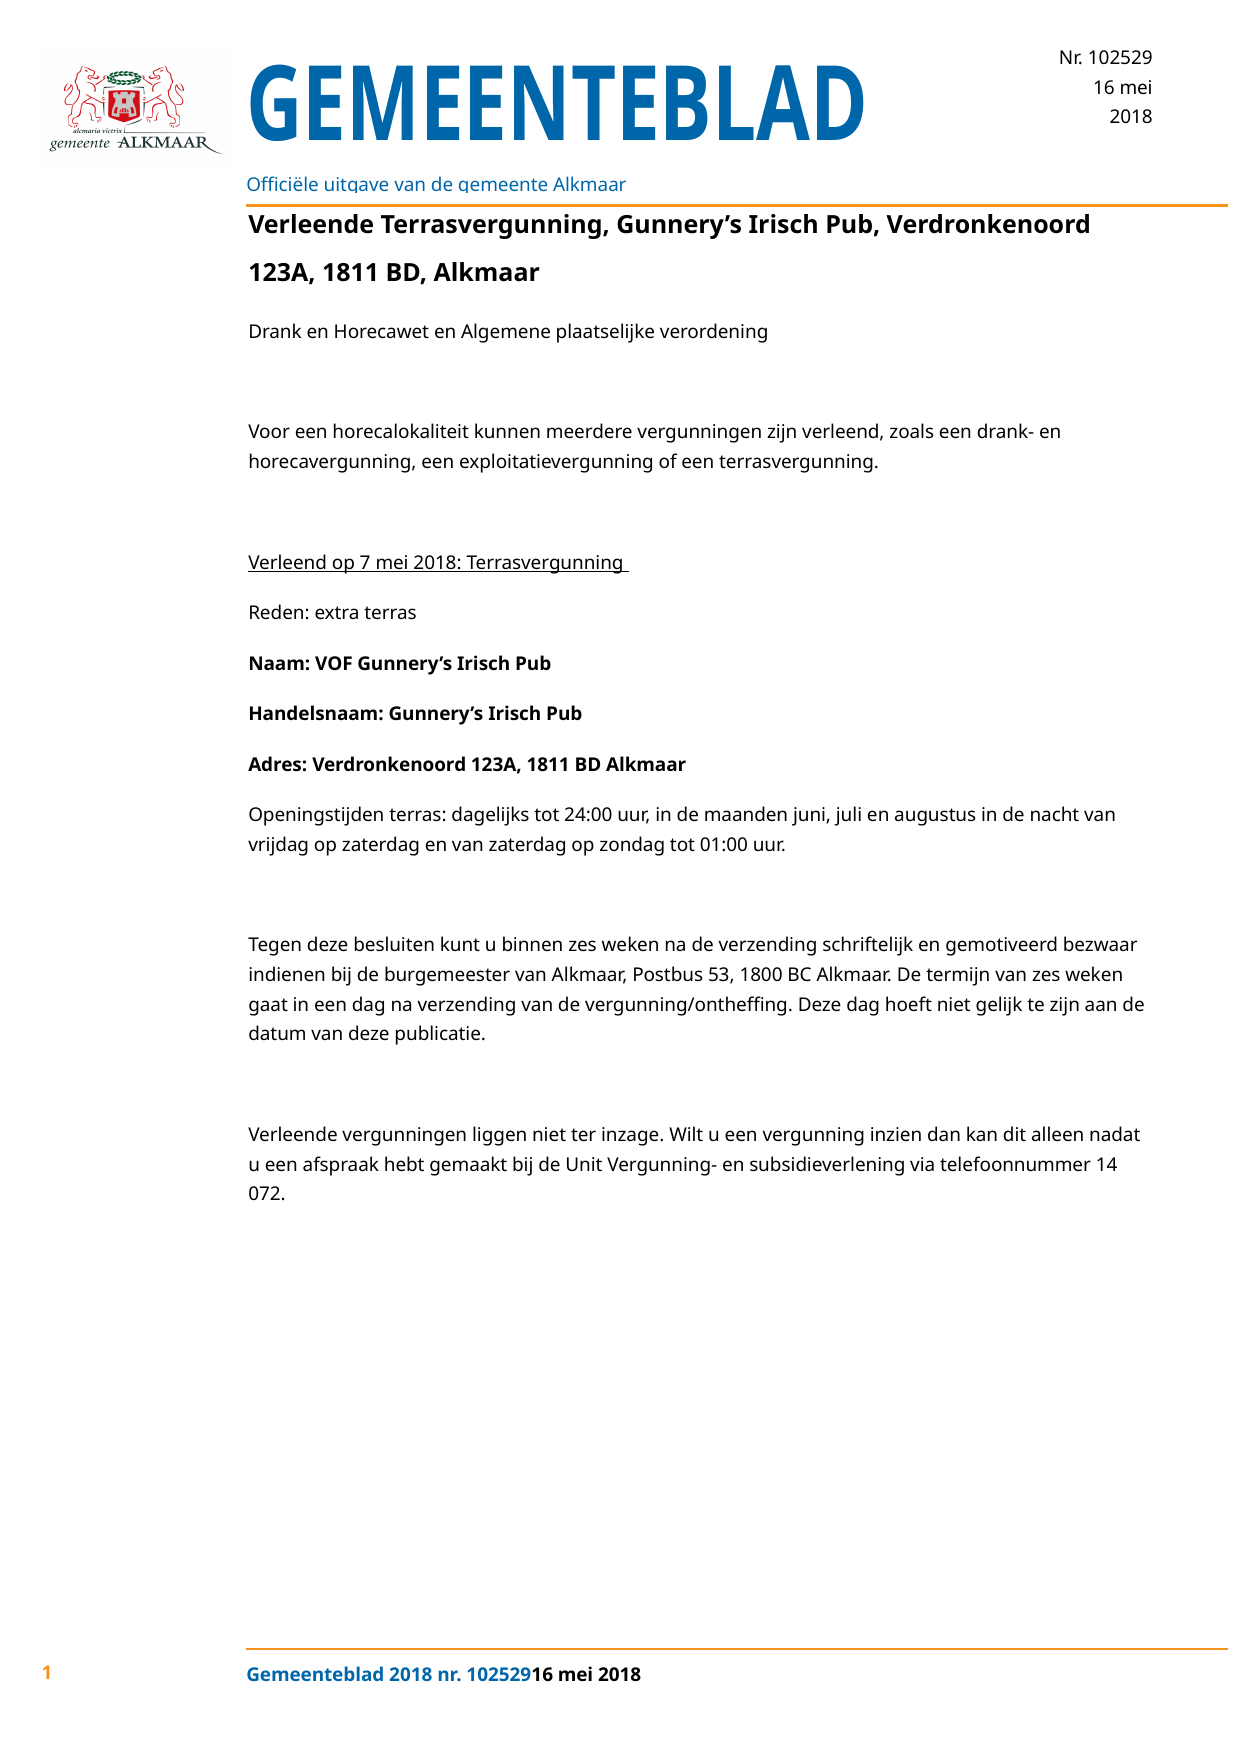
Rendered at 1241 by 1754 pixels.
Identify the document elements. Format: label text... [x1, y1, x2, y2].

text Verleende vergunningen liggen niet ter inzage. Wilt u een vergunning inzien dan kan dit alleen nadat u een afspraak hebt gemaakt bij de Unit Vergunning- en subsidieverlening via telefoonnummer 14 072. [248, 1121, 1152, 1206]
text Voor een horecalokaliteit kunnen meerdere vergunningen zijn verleend, zoals een drank- en horecavergunning, een exploitatievergunning of een terrasvergunning. [248, 419, 1152, 474]
text Openingstijden terras: dagelijks tot 24:00 uur, in de maanden juni, juli en augustus in de nacht van vrijdag op zaterdag en van zaterdag op zondag tot 01:00 uur. [248, 801, 1152, 857]
text Adres: Verdronkenoord 123A, 1811 BD Alkmaar [248, 751, 1152, 777]
text Verleende Terrasvergunning, Gunnery’s Irisch Pub, Verdronkenoord 123A, 1811 BD, Alkmaar [248, 207, 1152, 288]
text Reden: extra terras [248, 599, 1152, 625]
text Drank en Horecawet en Algemene plaatselijke verordening [248, 318, 1152, 344]
text Handelsnaam: Gunnery’s Irisch Pub [248, 700, 1152, 726]
text Tegen deze besluiten kunt u binnen zes weken na de verzending schriftelijk en gemotiveerd bezwaar indienen bij de burgemeester van Alkmaar, Postbus 53, 1800 BC Alkmaar. De termijn van zes weken gaat in een dag na verzending van de vergunning/ontheffing. Deze dag hoeft niet gelijk te zijn aan de datum van deze publicatie. [248, 932, 1152, 1046]
text Naam: VOF Gunnery’s Irisch Pub [248, 650, 1152, 676]
text Verleend op 7 mei 2018: Terrasvergunning [248, 549, 1152, 575]
picture [41, 47, 231, 172]
